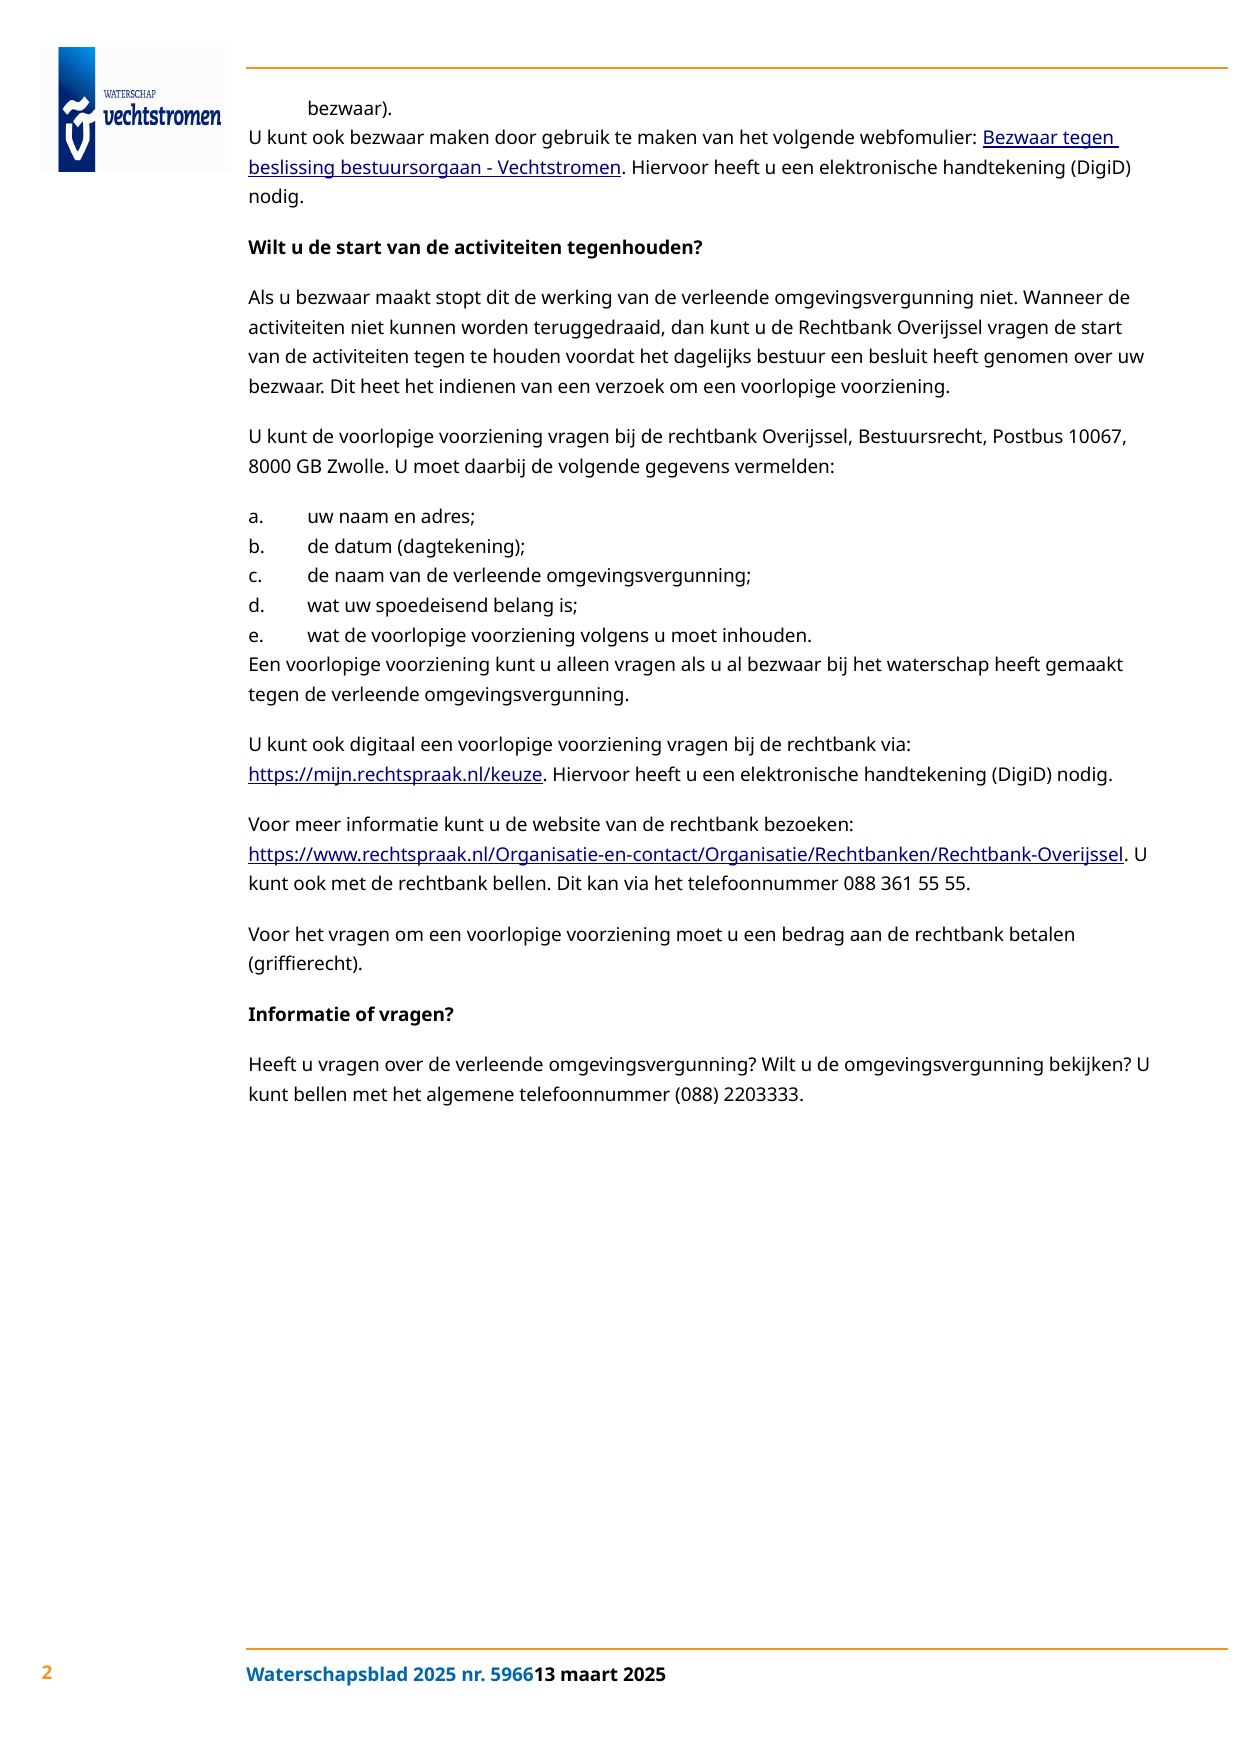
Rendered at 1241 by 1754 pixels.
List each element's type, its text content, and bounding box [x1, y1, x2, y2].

text Informatie of vragen? [248, 1001, 1152, 1027]
list wat de voorlopige voorziening volgens u moet inhouden. [248, 622, 1152, 648]
text U kunt ook digitaal een voorlopige voorziening vragen bij de rechtbank via: https://mijn.rechtspraak.nl/keuze. Hiervoor heeft u een elektronische handtekening (DigiD) nodig. [248, 731, 1152, 787]
list uw naam en adres; [248, 503, 1152, 529]
text Een voorlopige voorziening kunt u alleen vragen als u al bezwaar bij het waterschap heeft gemaakt tegen de verleende omgevingsvergunning. [248, 651, 1152, 707]
text Voor het vragen om een voorlopige voorziening moet u een bedrag aan de rechtbank betalen (griffierecht). [248, 921, 1152, 976]
text Wilt u de start van de activiteiten tegenhouden? [248, 234, 1152, 260]
text Heeft u vragen over de verleende omgevingsvergunning? Wilt u de omgevingsvergunning bekijken? U kunt bellen met het algemene telefoonnummer (088) 2203333. [248, 1051, 1152, 1107]
list de datum (dagtekening); [248, 533, 1152, 559]
picture [41, 47, 231, 172]
text U kunt ook bezwaar maken door gebruik te maken van het volgende webfomulier: Bezwaar tegen beslissing bestuursorgaan - Vechtstromen. Hiervoor heeft u een elektronische handtekening (DigiD) nodig. [248, 124, 1152, 209]
text Voor meer informatie kunt u de website van de rechtbank bezoeken: https://www.rechtspraak.nl/Organisatie-en-contact/Organisatie/Rechtbanken/Rechtbank-Overijssel. U kunt ook met de rechtbank bellen. Dit kan via het telefoonnummer 088 361 55 55. [248, 811, 1152, 896]
list de naam van de verleende omgevingsvergunning; [248, 563, 1152, 588]
text Als u bezwaar maakt stopt dit de werking van de verleende omgevingsvergunning niet. Wanneer de activiteiten niet kunnen worden teruggedraaid, dan kunt u de Rechtbank Overijssel vragen de start van de activiteiten tegen te houden voordat het dagelijks bestuur een besluit heeft genomen over uw bezwaar. Dit heet het indienen van een verzoek om een voorlopige voorziening. [248, 284, 1152, 399]
list wat uw spoedeisend belang is; [248, 592, 1152, 618]
list bezwaar). [248, 95, 1152, 121]
text U kunt de voorlopige voorziening vragen bij de rechtbank Overijssel, Bestuursrecht, Postbus 10067, 8000 GB Zwolle. U moet daarbij de volgende gegevens vermelden: [248, 423, 1152, 479]
